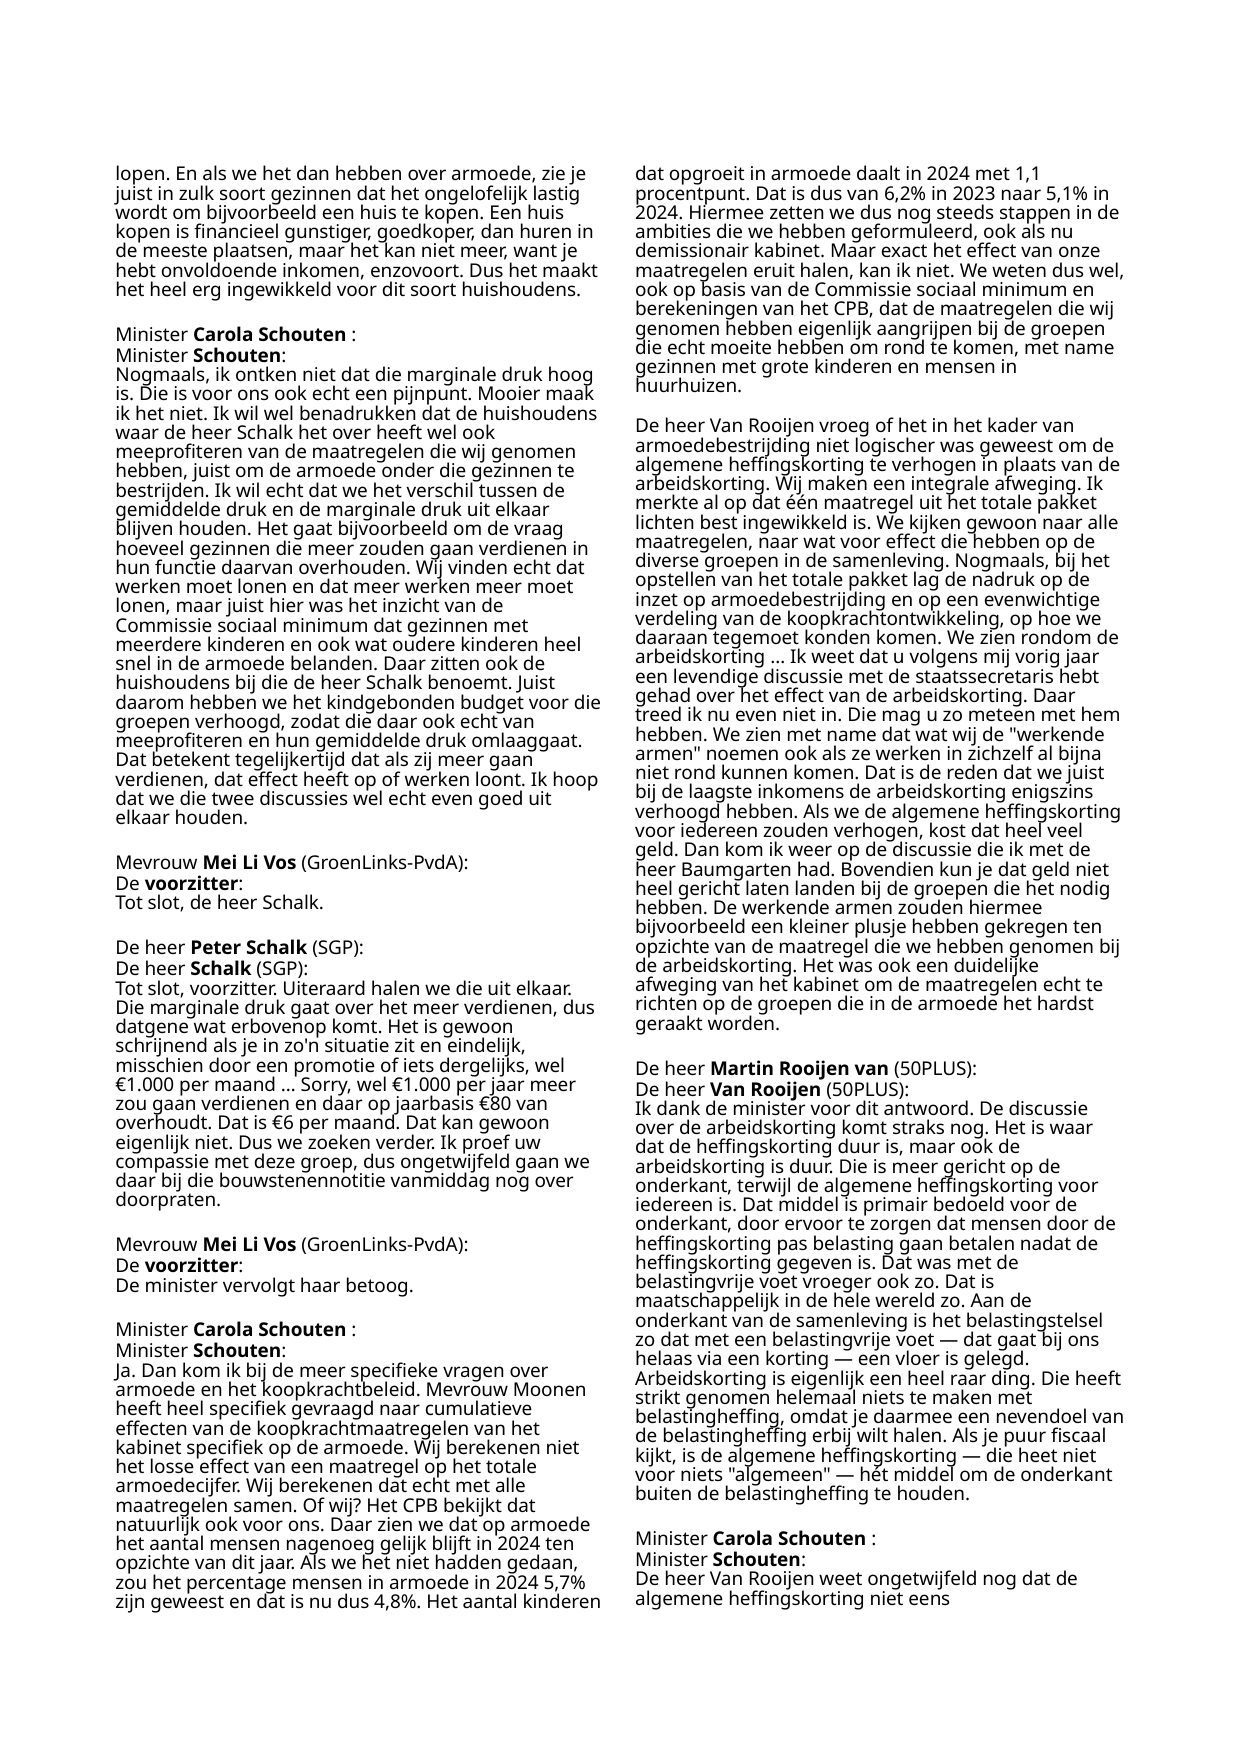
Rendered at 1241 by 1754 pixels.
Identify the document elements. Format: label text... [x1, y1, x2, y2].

text Mevrouw Mei Li Vos (GroenLinks-PvdA): [115, 1232, 605, 1257]
text Minister Carola Schouten : [635, 1525, 1125, 1551]
text De heer Martin Rooijen van (50PLUS): [635, 1055, 1125, 1081]
text Ik dank de minister voor dit antwoord. De discussie over de arbeidskorting komt straks nog. Het is waar dat de heffingskorting duur is, maar ook de arbeidskorting is duur. Die is meer gericht op de onderkant, terwijl de algemene heffingskorting voor iedereen is. Dat middel is primair bedoeld voor de onderkant, door ervoor te zorgen dat mensen door de heffingskorting pas belasting gaan betalen nadat de heffingskorting gegeven is. Dat was met de belastingvrije voet vroeger ook zo. Dat is maatschappelijk in de hele wereld zo. Aan de onderkant van de samenleving is het belastingstelsel zo dat met een belastingvrije voet — dat gaat bij ons helaas via een korting — een vloer is gelegd. Arbeidskorting is eigenlijk een heel raar ding. Die heeft strikt genomen helemaal niets te maken met belastingheffing, omdat je daarmee een nevendoel van de belastingheffing erbij wilt halen. Als je puur fiscaal kijkt, is de algemene heffingskorting — die heet niet voor niets "algemeen" — hét middel om de onderkant buiten de belastingheffing te houden. [635, 1100, 1125, 1504]
text Tot slot, voorzitter. Uiteraard halen we die uit elkaar. Die marginale druk gaat over het meer verdienen, dus datgene wat erbovenop komt. Het is gewoon schrijnend als je in zo'n situatie zit en eindelijk, misschien door een promotie of iets dergelijks, wel €1.000 per maand … Sorry, wel €1.000 per jaar meer zou gaan verdienen en daar op jaarbasis €80 van overhoudt. Dat is €6 per maand. Dat kan gewoon eigenlijk niet. Dus we zoeken verder. Ik proef uw compassie met deze groep, dus ongetwijfeld gaan we daar bij die bouwstenennotitie vanmiddag nog over doorpraten. [115, 979, 605, 1211]
text dat opgroeit in armoede daalt in 2024 met 1,1 procentpunt. Dat is dus van 6,2% in 2023 naar 5,1% in 2024. Hiermee zetten we dus nog steeds stappen in de ambities die we hebben geformuleerd, ook als nu demissionair kabinet. Maar exact het effect van onze maatregelen eruit halen, kan ik niet. We weten dus wel, ook op basis van de Commissie sociaal minimum en berekeningen van het CPB, dat de maatregelen die wij genomen hebben eigenlijk aangrijpen bij de groepen die echt moeite hebben om rond te komen, met name gezinnen met grote kinderen en mensen in huurhuizen. [635, 165, 1125, 397]
text Minister Schouten: [635, 1551, 1125, 1570]
text Ja. Dan kom ik bij de meer specifieke vragen over armoede en het koopkrachtbeleid. Mevrouw Moonen heeft heel specifiek gevraagd naar cumulatieve effecten van de koopkrachtmaatregelen van het kabinet specifiek op de armoede. Wij berekenen niet het losse effect van een maatregel op het totale armoedecijfer. Wij berekenen dat echt met alle maatregelen samen. Of wij? Het CPB bekijkt dat natuurlijk ook voor ons. Daar zien we dat op armoede het aantal mensen nagenoeg gelijk blijft in 2024 ten opzichte van dit jaar. Als we het niet hadden gedaan, zou het percentage mensen in armoede in 2024 5,7% zijn geweest en dat is nu dus 4,8%. Het aantal kinderen [115, 1362, 605, 1612]
text Tot slot, de heer Schalk. [115, 894, 605, 914]
text De voorzitter: [115, 875, 605, 894]
text Mevrouw Mei Li Vos (GroenLinks-PvdA): [115, 849, 605, 875]
text De heer Van Rooijen (50PLUS): [635, 1081, 1125, 1100]
text Minister Carola Schouten : [115, 1317, 605, 1342]
text Minister Schouten: [115, 1342, 605, 1362]
text De heer Van Rooijen weet ongetwijfeld nog dat de algemene heffingskorting niet eens [635, 1570, 1125, 1609]
text De minister vervolgt haar betoog. [115, 1277, 605, 1296]
text Nogmaals, ik ontken niet dat die marginale druk hoog is. Die is voor ons ook echt een pijnpunt. Mooier maak ik het niet. Ik wil wel benadrukken dat de huishoudens waar de heer Schalk het over heeft wel ook meeprofiteren van de maatregelen die wij genomen hebben, juist om de armoede onder die gezinnen te bestrijden. Ik wil echt dat we het verschil tussen de gemiddelde druk en de marginale druk uit elkaar blijven houden. Het gaat bijvoorbeeld om de vraag hoeveel gezinnen die meer zouden gaan verdienen in hun functie daarvan overhouden. Wij vinden echt dat werken moet lonen en dat meer werken meer moet lonen, maar juist hier was het inzicht van de Commissie sociaal minimum dat gezinnen met meerdere kinderen en ook wat oudere kinderen heel snel in de armoede belanden. Daar zitten ook de huishoudens bij die de heer Schalk benoemt. Juist daarom hebben we het kindgebonden budget voor die groepen verhoogd, zodat die daar ook echt van meeprofiteren en hun gemiddelde druk omlaaggaat. Dat betekent tegelijkertijd dat als zij meer gaan verdienen, dat effect heeft op of werken loont. Ik hoop dat we die twee discussies wel echt even goed uit elkaar houden. [115, 366, 605, 828]
text De heer Van Rooijen vroeg of het in het kader van armoedebestrijding niet logischer was geweest om de algemene heffingskorting te verhogen in plaats van de arbeidskorting. Wij maken een integrale afweging. Ik merkte al op dat één maatregel uit het totale pakket lichten best ingewikkeld is. We kijken gewoon naar alle maatregelen, naar wat voor effect die hebben op de diverse groepen in de samenleving. Nogmaals, bij het opstellen van het totale pakket lag de nadruk op de inzet op armoedebestrijding en op een evenwichtige verdeling van de koopkrachtontwikkeling, op hoe we daaraan tegemoet konden komen. We zien rondom de arbeidskorting … Ik weet dat u volgens mij vorig jaar een levendige discussie met de staatssecretaris hebt gehad over het effect van de arbeidskorting. Daar treed ik nu even niet in. Die mag u zo meteen met hem hebben. We zien met name dat wat wij de "werkende armen" noemen ook als ze werken in zichzelf al bijna niet rond kunnen komen. Dat is de reden dat we juist bij de laagste inkomens de arbeidskorting enigszins verhoogd hebben. Als we de algemene heffingskorting voor iedereen zouden verhogen, kost dat heel veel geld. Dan kom ik weer op de discussie die ik met de heer Baumgarten had. Bovendien kun je dat geld niet heel gericht laten landen bij de groepen die het nodig hebben. De werkende armen zouden hiermee bijvoorbeeld een kleiner plusje hebben gekregen ten opzichte van de maatregel die we hebben genomen bij de arbeidskorting. Het was ook een duidelijke afweging van het kabinet om de maatregelen echt te richten op de groepen die in de armoede het hardst geraakt worden. [635, 417, 1125, 1034]
text De voorzitter: [115, 1257, 605, 1277]
text De heer Schalk (SGP): [115, 960, 605, 979]
text Minister Carola Schouten : [115, 321, 605, 347]
text De heer Peter Schalk (SGP): [115, 934, 605, 960]
text lopen. En als we het dan hebben over armoede, zie je juist in zulk soort gezinnen dat het ongelofelijk lastig wordt om bijvoorbeeld een huis te kopen. Een huis kopen is financieel gunstiger, goedkoper, dan huren in de meeste plaatsen, maar het kan niet meer, want je hebt onvoldoende inkomen, enzovoort. Dus het maakt het heel erg ingewikkeld voor dit soort huishoudens. [115, 165, 605, 300]
text Minister Schouten: [115, 347, 605, 366]
